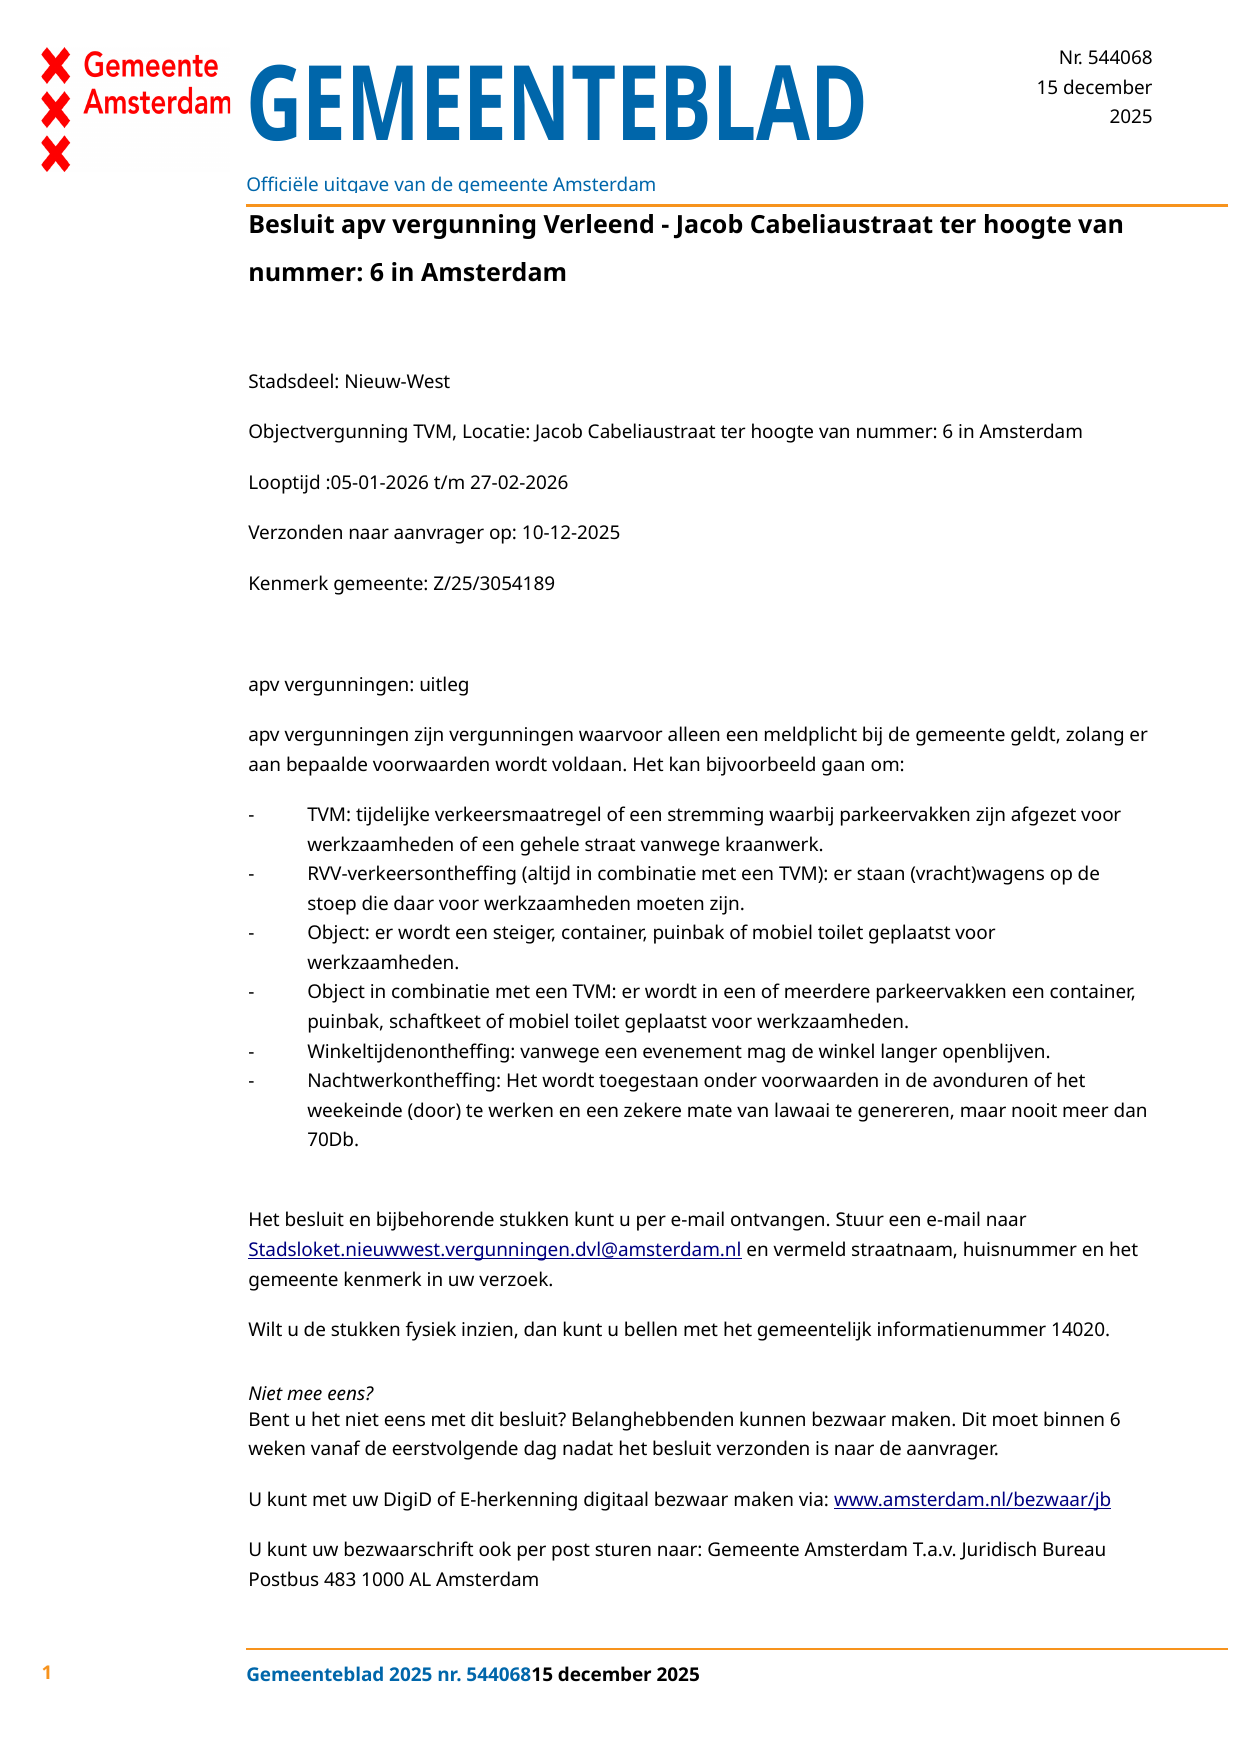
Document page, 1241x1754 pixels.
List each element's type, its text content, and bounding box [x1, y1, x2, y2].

text Verzonden naar aanvrager op: 10-12-2025 [248, 519, 1152, 545]
text Objectvergunning TVM, Locatie: Jacob Cabeliaustraat ter hoogte van nummer: 6 in Amsterdam [248, 419, 1152, 444]
list Nachtwerkontheffing: Het wordt toegestaan onder voorwaarden in de avonduren of het weekeinde (door) te werken en een zekere mate van lawaai te genereren, maar nooit meer dan 70Db. [248, 1067, 1152, 1152]
text Wilt u de stukken fysiek inzien, dan kunt u bellen met het gemeentelijk informatienummer 14020. [248, 1316, 1152, 1342]
list TVM: tijdelijke verkeersmaatregel of een stremming waarbij parkeervakken zijn afgezet voor werkzaamheden of een gehele straat vanwege kraanwerk. [248, 801, 1152, 857]
text Looptijd :05-01-2026 t/m 27-02-2026 [248, 469, 1152, 495]
text Kenmerk gemeente: Z/25/3054189 [248, 570, 1152, 596]
text Het besluit en bijbehorende stukken kunt u per e-mail ontvangen. Stuur een e-mail naar Stadsloket.nieuwwest.vergunningen.dvl@amsterdam.nl en vermeld straatnaam, huisnummer en het gemeente kenmerk in uw verzoek. [248, 1207, 1152, 1292]
text Bent u het niet eens met dit besluit? Belanghebbenden kunnen bezwaar maken. Dit moet binnen 6 weken vanaf de eerstvolgende dag nadat het besluit verzonden is naar de aanvrager. [248, 1406, 1152, 1461]
list Object in combinatie met een TVM: er wordt in een of meerdere parkeervakken een container, puinbak, schaftkeet of mobiel toilet geplaatst voor werkzaamheden. [248, 979, 1152, 1034]
list Winkeltijdenontheffing: vanwege een evenement mag de winkel langer openblijven. [248, 1038, 1152, 1064]
list RVV-verkeersontheffing (altijd in combinatie met een TVM): er staan (vracht)wagens op de stoep die daar voor werkzaamheden moeten zijn. [248, 860, 1152, 916]
text Niet mee eens? [248, 1380, 1152, 1406]
text U kunt met uw DigiD of E-herkenning digitaal bezwaar maken via: www.amsterdam.nl/bezwaar/jb [248, 1486, 1152, 1512]
text apv vergunningen zijn vergunningen waarvoor alleen een meldplicht bij de gemeente geldt, zolang er aan bepaalde voorwaarden wordt voldaan. Het kan bijvoorbeeld gaan om: [248, 721, 1152, 777]
text apv vergunningen: uitleg [248, 671, 1152, 697]
list Object: er wordt een steiger, container, puinbak of mobiel toilet geplaatst voor werkzaamheden. [248, 919, 1152, 975]
text Stadsdeel: Nieuw-West [248, 368, 1152, 394]
text Besluit apv vergunning Verleend - Jacob Cabeliaustraat ter hoogte van nummer: 6 in Amsterdam [248, 207, 1152, 288]
picture [41, 47, 231, 172]
text U kunt uw bezwaarschrift ook per post sturen naar: Gemeente Amsterdam T.a.v. Juridisch Bureau Postbus 483 1000 AL Amsterdam [248, 1536, 1152, 1592]
